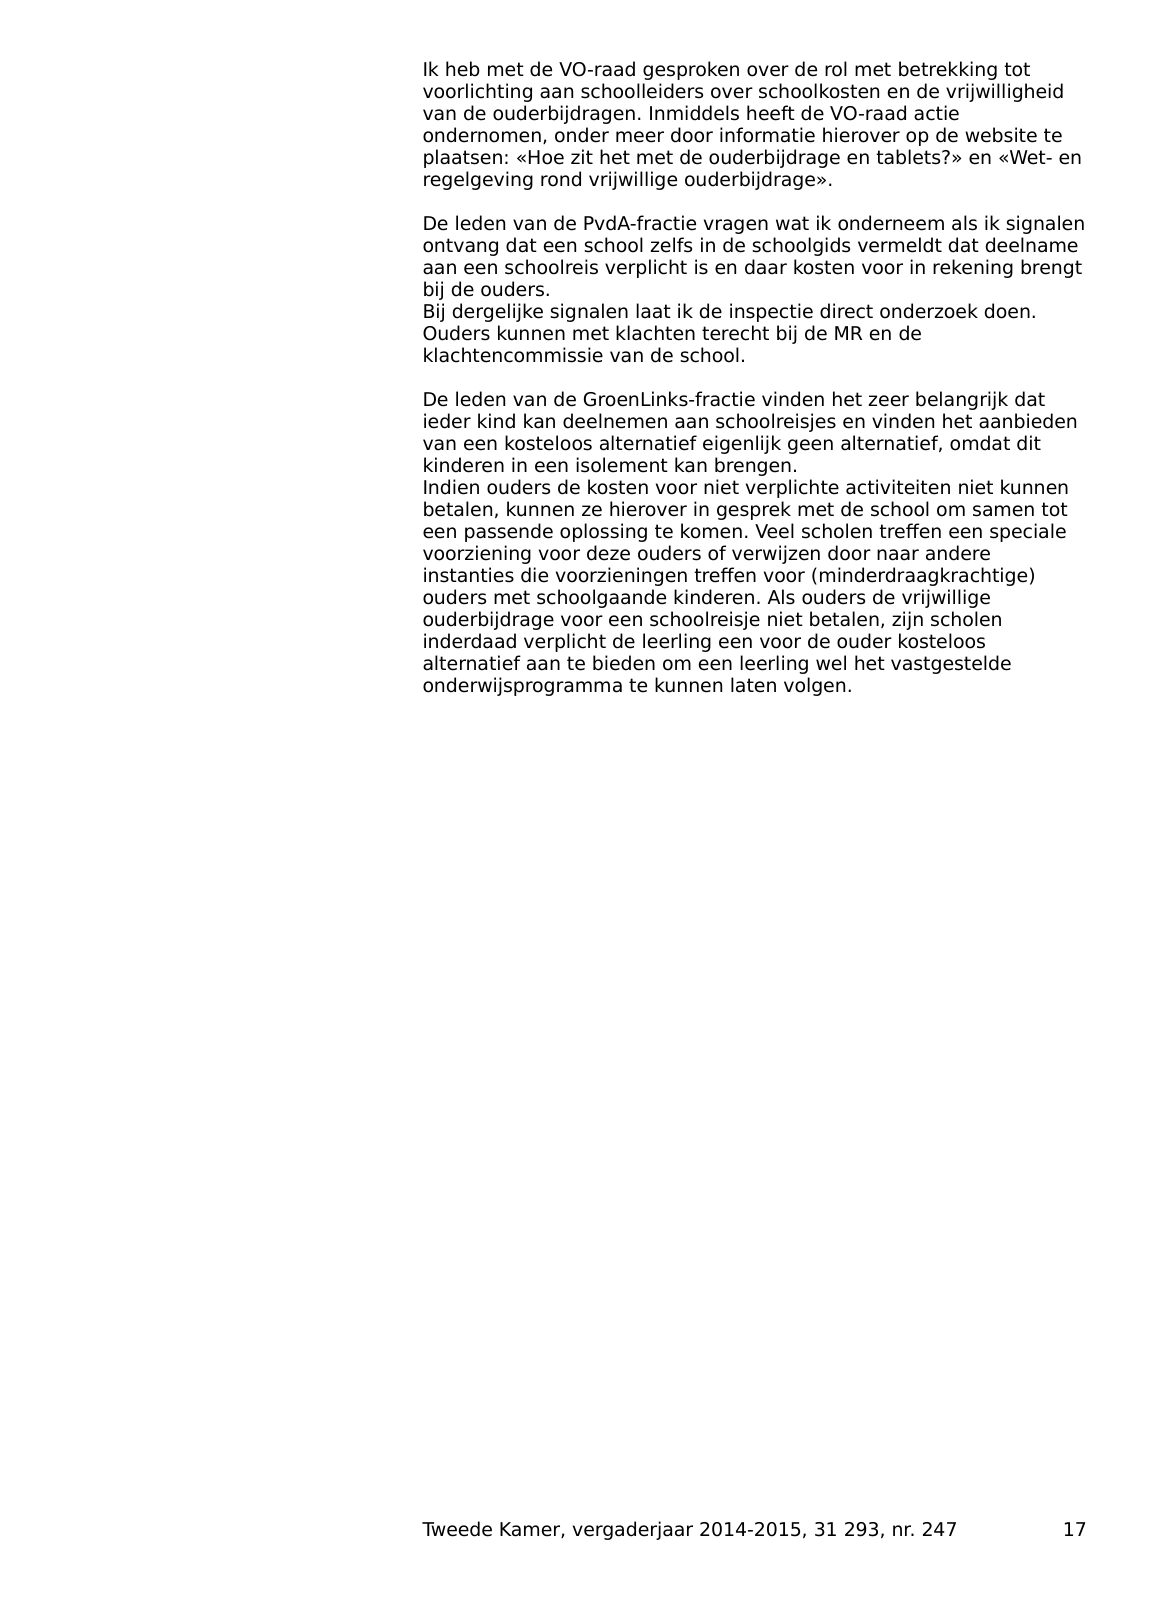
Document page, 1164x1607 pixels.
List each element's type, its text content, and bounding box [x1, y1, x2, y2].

text De leden van de PvdA-fractie vragen wat ik onderneem als ik signalen ontvang dat een school zelfs in de schoolgids vermeldt dat deelname aan een schoolreis verplicht is en daar kosten voor in rekening brengt bij de ouders. [422, 213, 1087, 301]
text De leden van de GroenLinks-fractie vinden het zeer belangrijk dat ieder kind kan deelnemen aan schoolreisjes en vinden het aanbieden van een kosteloos alternatief eigenlijk geen alternatief, omdat dit kinderen in een isolement kan brengen. [422, 389, 1087, 477]
text Indien ouders de kosten voor niet verplichte activiteiten niet kunnen betalen, kunnen ze hierover in gesprek met de school om samen tot een passende oplossing te komen. Veel scholen treffen een speciale voorziening voor deze ouders of verwijzen door naar andere instanties die voorzieningen treffen voor (minderdraagkrachtige) ouders met schoolgaande kinderen. Als ouders de vrijwillige ouderbijdrage voor een schoolreisje niet betalen, zijn scholen inderdaad verplicht de leerling een voor de ouder kosteloos alternatief aan te bieden om een leerling wel het vastgestelde onderwijsprogramma te kunnen laten volgen. [422, 477, 1087, 697]
text Ik heb met de VO-raad gesproken over de rol met betrekking tot voorlichting aan schoolleiders over schoolkosten en de vrijwilligheid van de ouderbijdragen. Inmiddels heeft de VO-raad actie ondernomen, onder meer door informatie hierover op de website te plaatsen: «Hoe zit het met de ouderbijdrage en tablets?» en «Wet- en regelgeving rond vrijwillige ouderbijdrage». [422, 59, 1087, 191]
text Bij dergelijke signalen laat ik de inspectie direct onderzoek doen. Ouders kunnen met klachten terecht bij de MR en de klachtencommissie van de school. [422, 301, 1087, 367]
